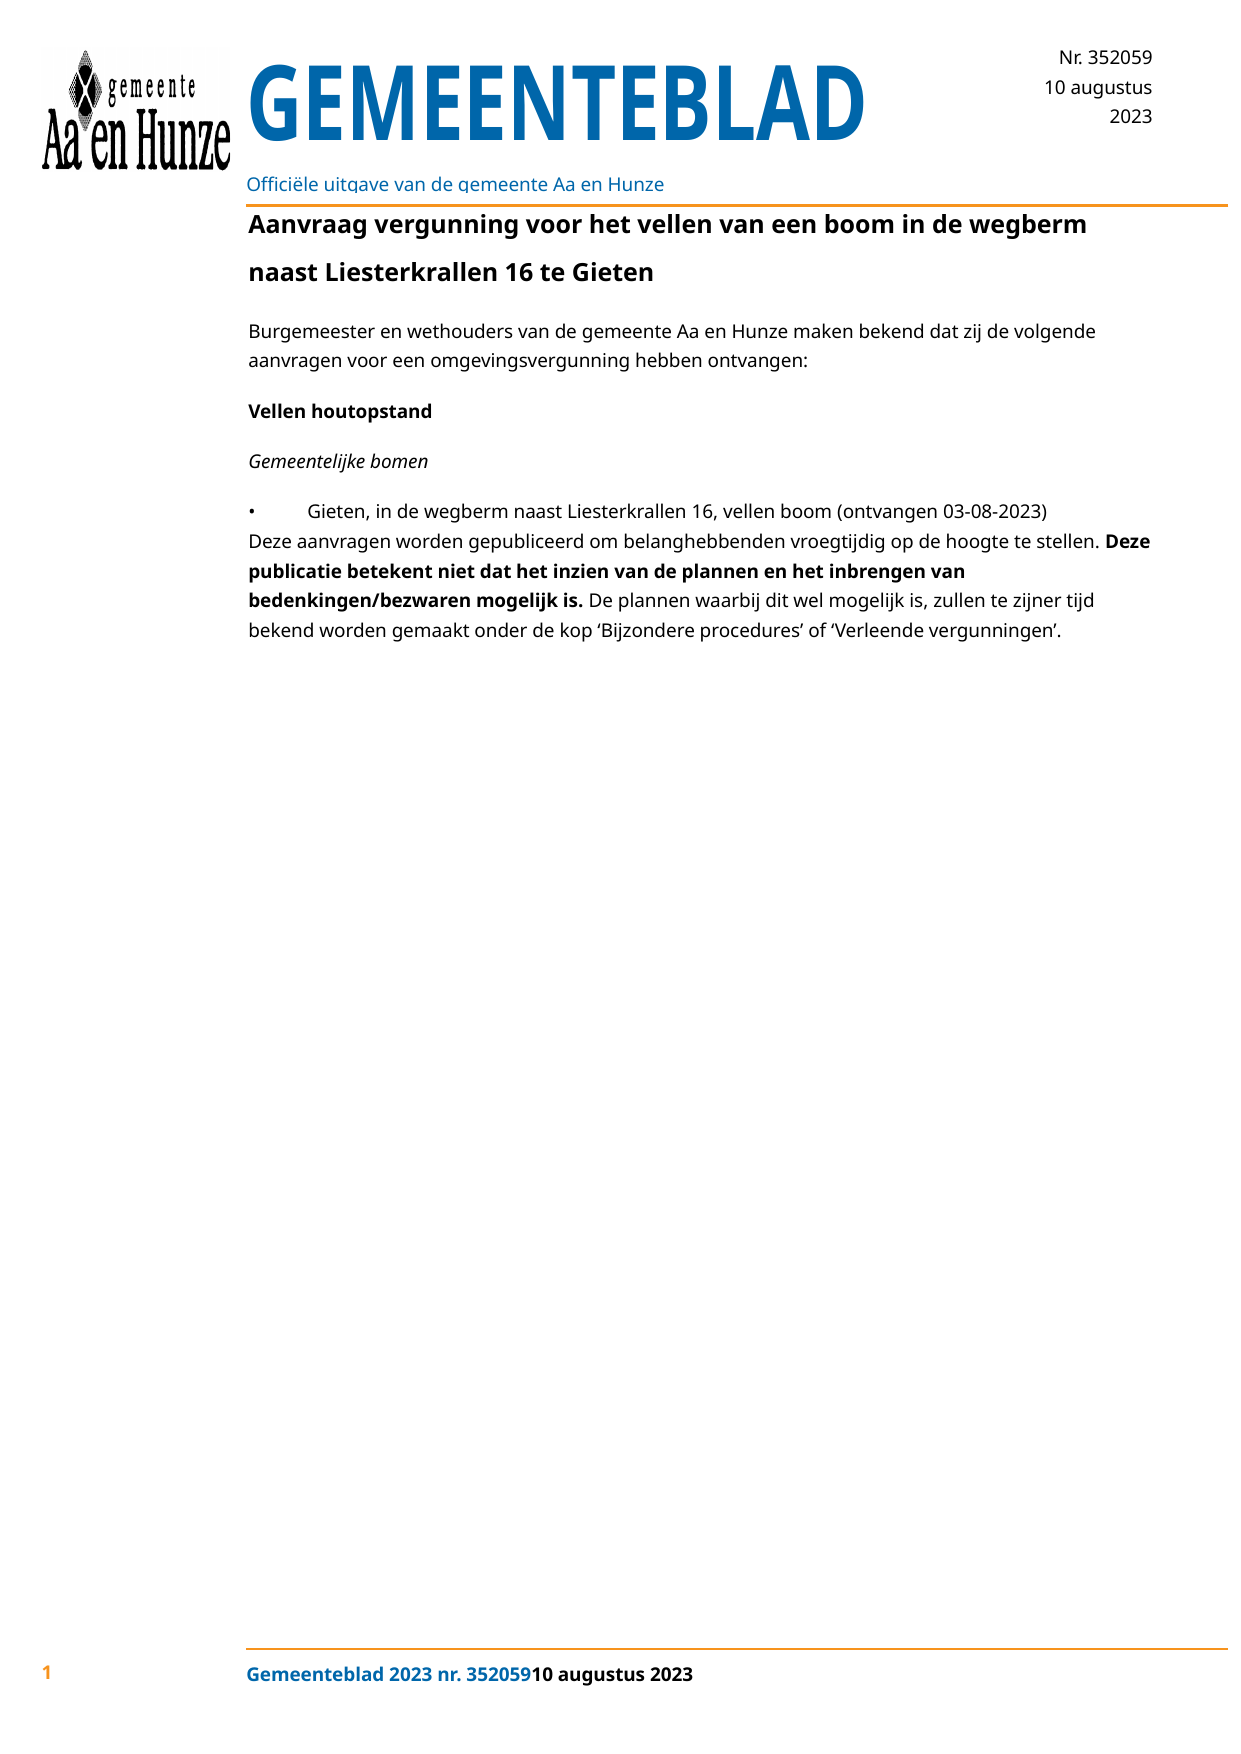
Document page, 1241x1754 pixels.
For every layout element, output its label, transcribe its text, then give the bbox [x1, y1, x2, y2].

text Aanvraag vergunning voor het vellen van een boom in de wegberm naast Liesterkrallen 16 te Gieten [248, 207, 1152, 288]
text Gemeentelijke bomen [248, 448, 1152, 474]
text Deze aanvragen worden gepubliceerd om belanghebbenden vroegtijdig op de hoogte te stellen. Deze publicatie betekent niet dat het inzien van de plannen en het inbrengen van bedenkingen/bezwaren mogelijk is. De plannen waarbij dit wel mogelijk is, zullen te zijner tijd bekend worden gemaakt onder de kop ‘Bijzondere procedures’ of ‘Verleende vergunningen’. [248, 528, 1152, 643]
picture [41, 47, 231, 172]
text Vellen houtopstand [248, 398, 1152, 424]
text Burgemeester en wethouders van de gemeente Aa en Hunze maken bekend dat zij de volgende aanvragen voor een omgevingsvergunning hebben ontvangen: [248, 318, 1152, 373]
list Gieten, in de wegberm naast Liesterkrallen 16, vellen boom (ontvangen 03-08-2023) [248, 499, 1152, 524]
